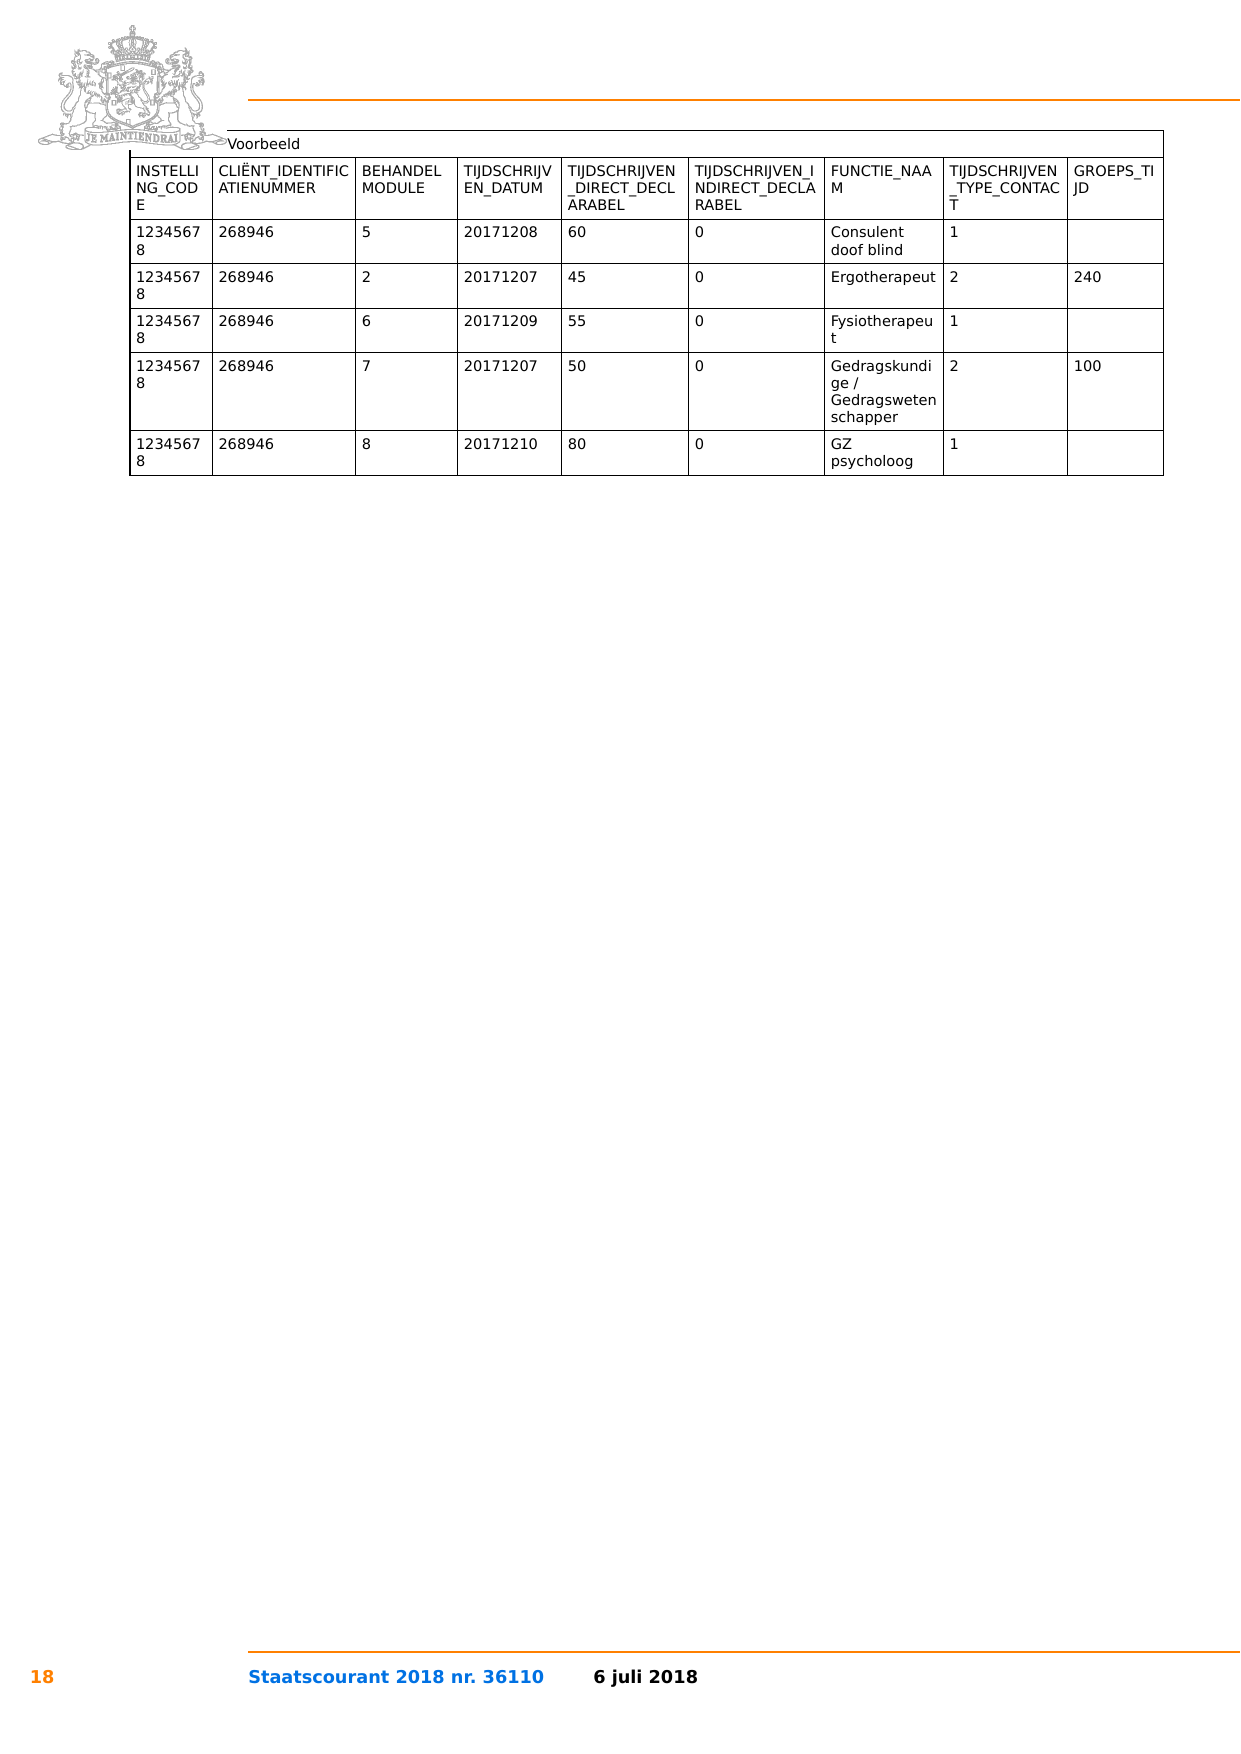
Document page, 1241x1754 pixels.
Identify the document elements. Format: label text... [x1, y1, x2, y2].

table_cell Consulent doof blind [825, 220, 943, 263]
table_cell GZ psycholoog [825, 431, 943, 474]
table_cell [1068, 309, 1163, 352]
table_cell 1 [944, 309, 1067, 352]
table_cell 7 [356, 353, 457, 430]
table_cell FUNCTIE_NAAM [825, 158, 943, 219]
table_cell Ergotherapeut [825, 264, 943, 307]
table_cell [1068, 220, 1163, 263]
table_cell TIJDSCHRIJVEN_INDIRECT_DECLARABEL [689, 158, 824, 219]
table_cell TIJDSCHRIJVEN_TYPE_CONTACT [944, 158, 1067, 219]
table_cell 6 [356, 309, 457, 352]
table_cell 100 [1068, 353, 1163, 430]
table_cell 268946 [213, 264, 355, 307]
table_cell 8 [356, 431, 457, 474]
table_cell 0 [689, 431, 824, 474]
table_cell TIJDSCHRIJVEN_DATUM [458, 158, 561, 219]
table_cell Fysiotherapeut [825, 309, 943, 352]
table_cell 12345678 [131, 220, 212, 263]
table_cell 0 [689, 309, 824, 352]
table_cell [1068, 431, 1163, 474]
table_cell 268946 [213, 431, 355, 474]
table_cell 268946 [213, 353, 355, 430]
table_header Voorbeeld [131, 131, 1163, 157]
table_cell BEHANDELMODULE [356, 158, 457, 219]
table_cell 12345678 [131, 353, 212, 430]
table_cell 20171207 [458, 353, 561, 430]
table_cell 0 [689, 264, 824, 307]
table_cell 12345678 [131, 309, 212, 352]
table_cell 0 [689, 220, 824, 263]
table_cell 20171210 [458, 431, 561, 474]
table_cell 12345678 [131, 431, 212, 474]
table_cell 2 [944, 264, 1067, 307]
table_cell 20171209 [458, 309, 561, 352]
table_cell 20171208 [458, 220, 561, 263]
table_cell 50 [562, 353, 688, 430]
table_cell 1 [944, 220, 1067, 263]
table_cell 240 [1068, 264, 1163, 307]
table_cell 2 [944, 353, 1067, 430]
table_cell 12345678 [131, 264, 212, 307]
table_cell GROEPS_TIJD [1068, 158, 1163, 219]
table_cell INSTELLING_CODE [131, 158, 212, 219]
table_cell TIJDSCHRIJVEN_DIRECT_DECLARABEL [562, 158, 688, 219]
picture [38, 25, 227, 150]
table_cell Gedragskundige / Gedragswetenschapper [825, 353, 943, 430]
table_cell 5 [356, 220, 457, 263]
table_cell 268946 [213, 220, 355, 263]
table_cell 268946 [213, 309, 355, 352]
table_cell 0 [689, 353, 824, 430]
table_cell 55 [562, 309, 688, 352]
table_cell 80 [562, 431, 688, 474]
table_cell 60 [562, 220, 688, 263]
table_cell 20171207 [458, 264, 561, 307]
table_cell 45 [562, 264, 688, 307]
table_cell 1 [944, 431, 1067, 474]
table_cell 2 [356, 264, 457, 307]
table_cell CLIËNT_IDENTIFICATIENUMMER [213, 158, 355, 219]
